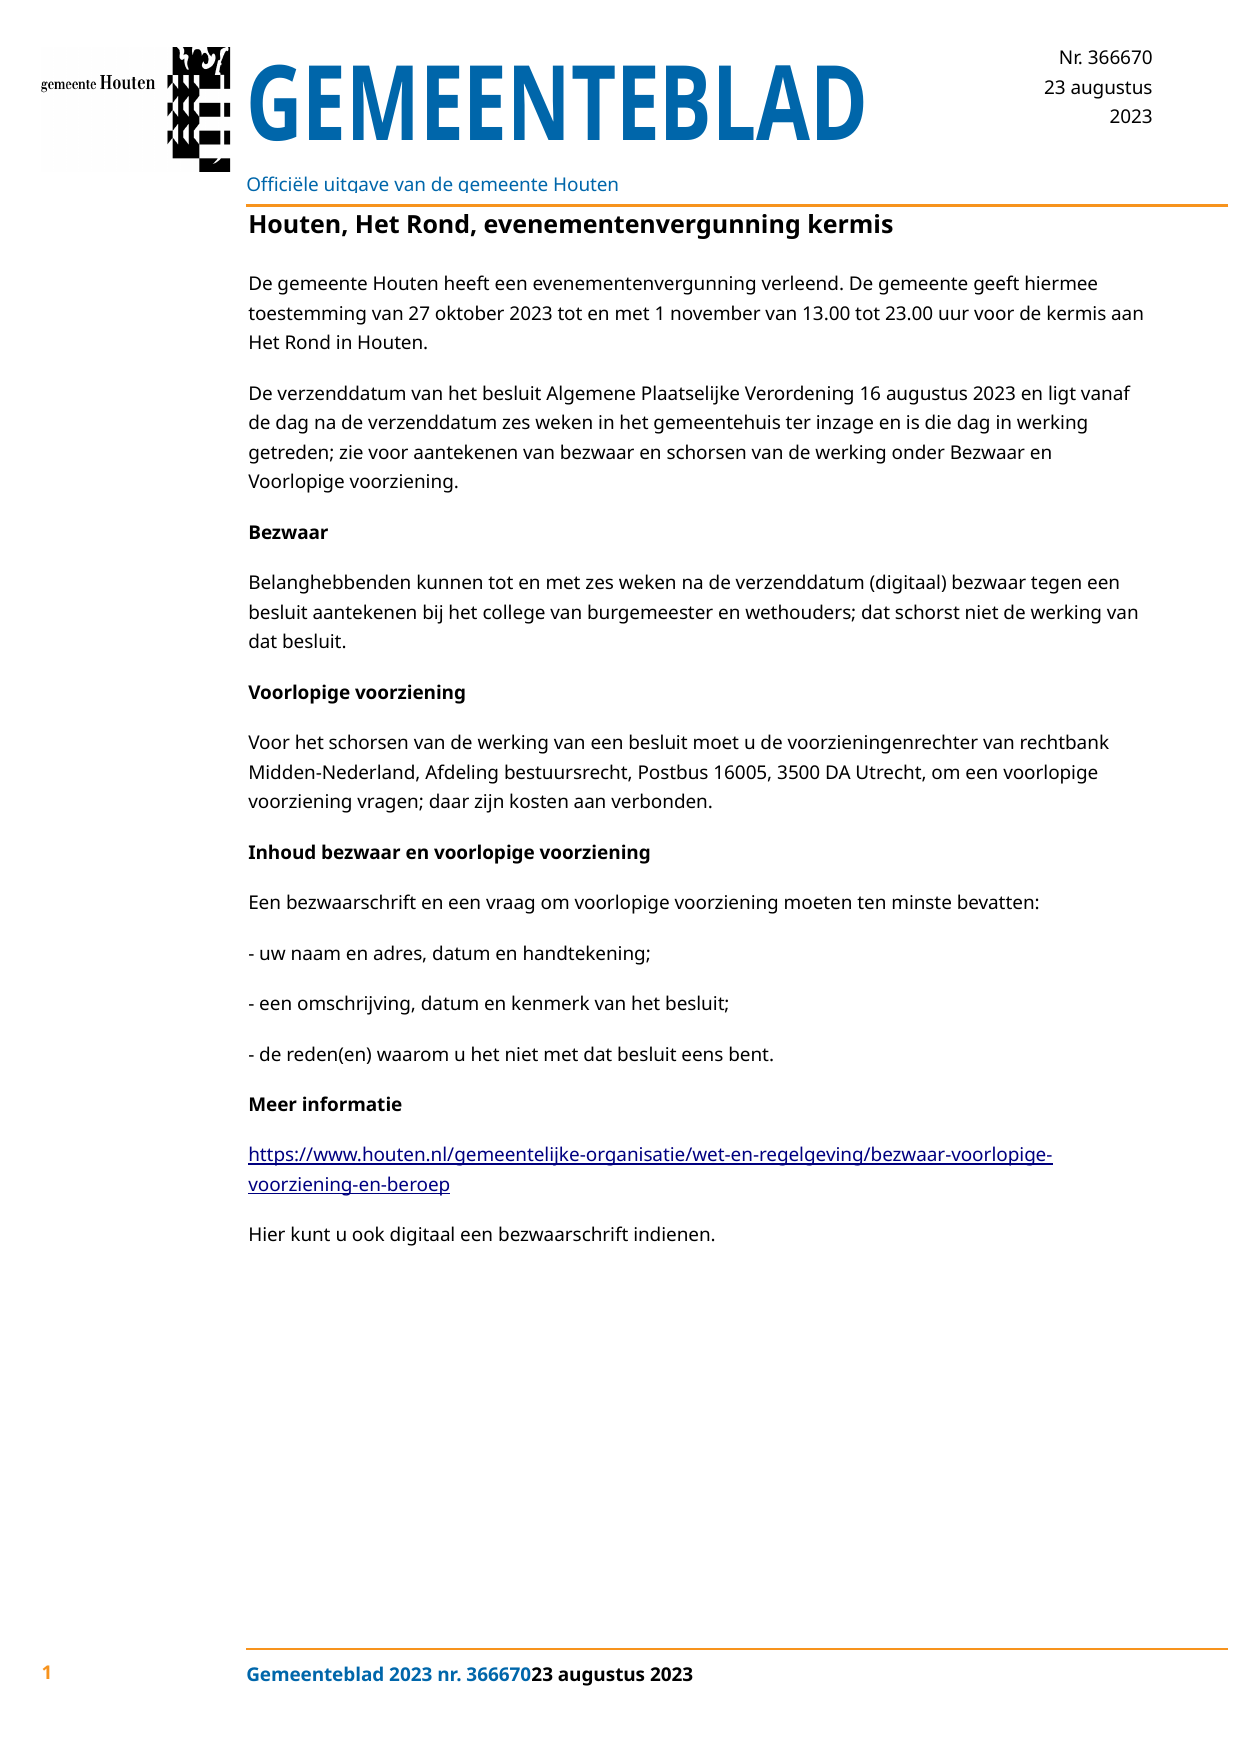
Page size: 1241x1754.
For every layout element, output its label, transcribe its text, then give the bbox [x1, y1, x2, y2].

text https://www.houten.nl/gemeentelijke-organisatie/wet-en-regelgeving/bezwaar-voorlopige-voorziening-en-beroep [248, 1142, 1152, 1197]
text Houten, Het Rond, evenementenvergunning kermis [248, 207, 1152, 241]
text - de reden(en) waarom u het niet met dat besluit eens bent. [248, 1041, 1152, 1066]
text Bezwaar [248, 519, 1152, 545]
text Meer informatie [248, 1091, 1152, 1117]
text Een bezwaarschrift en een vraag om voorlopige voorziening moeten ten minste bevatten: [248, 889, 1152, 915]
text - een omschrijving, datum en kenmerk van het besluit; [248, 990, 1152, 1016]
text De gemeente Houten heeft een evenementenvergunning verleend. De gemeente geeft hiermee toestemming van 27 oktober 2023 tot en met 1 november van 13.00 tot 23.00 uur voor de kermis aan Het Rond in Houten. [248, 270, 1152, 355]
text Voorlopige voorziening [248, 679, 1152, 705]
text Voor het schorsen van de werking van een besluit moet u de voorzieningenrechter van rechtbank Midden-Nederland, Afdeling bestuursrecht, Postbus 16005, 3500 DA Utrecht, om een voorlopige voorziening vragen; daar zijn kosten aan verbonden. [248, 729, 1152, 814]
text - uw naam en adres, datum en handtekening; [248, 940, 1152, 966]
picture [41, 47, 231, 172]
text Hier kunt u ook digitaal een bezwaarschrift indienen. [248, 1222, 1152, 1247]
text De verzenddatum van het besluit Algemene Plaatselijke Verordening 16 augustus 2023 en ligt vanaf de dag na de verzenddatum zes weken in het gemeentehuis ter inzage en is die dag in werking getreden; zie voor aantekenen van bezwaar en schorsen van de werking onder Bezwaar en Voorlopige voorziening. [248, 380, 1152, 494]
text Belanghebbenden kunnen tot en met zes weken na de verzenddatum (digitaal) bezwaar tegen een besluit aantekenen bij het college van burgemeester en wethouders; dat schorst niet de werking van dat besluit. [248, 569, 1152, 654]
text Inhoud bezwaar en voorlopige voorziening [248, 839, 1152, 865]
